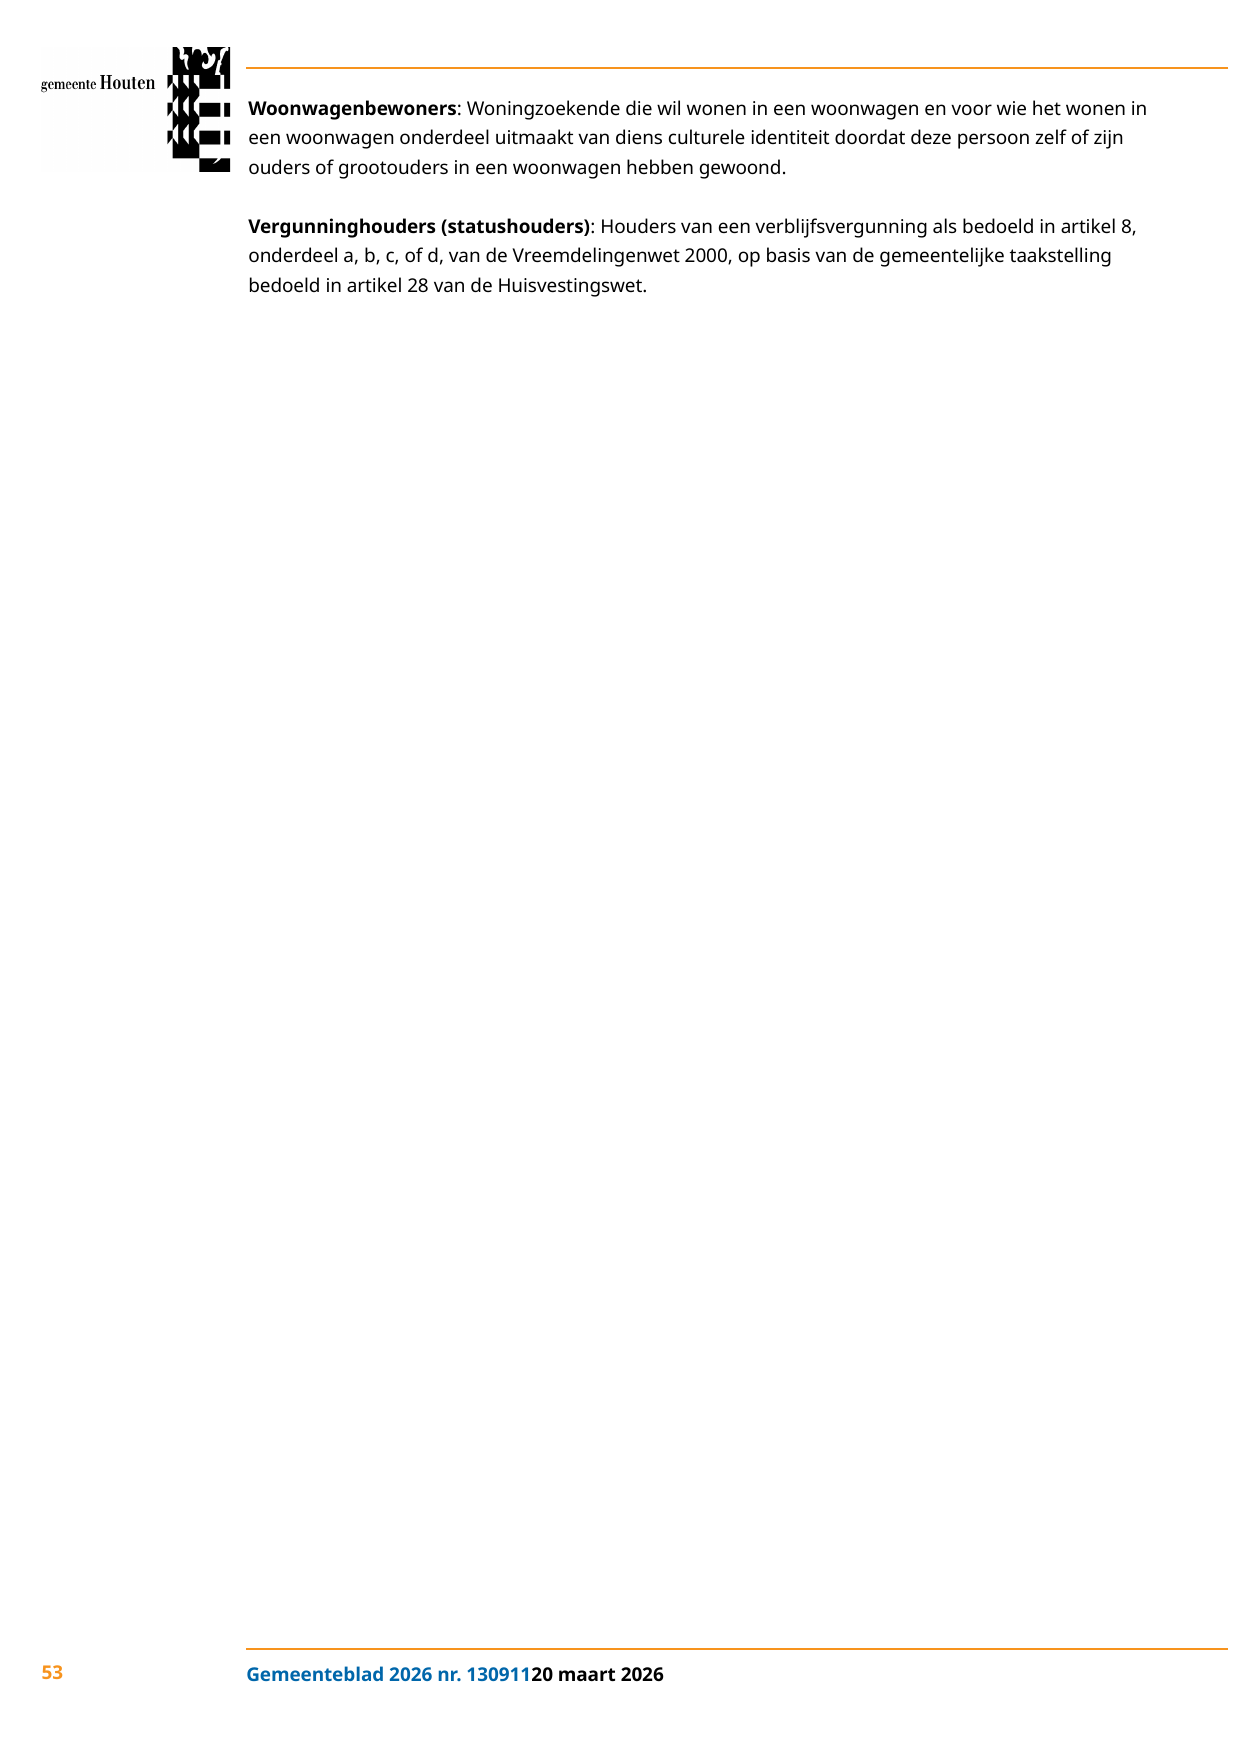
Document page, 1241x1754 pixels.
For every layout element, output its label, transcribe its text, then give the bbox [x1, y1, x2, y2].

picture [41, 47, 231, 172]
text Vergunninghouders (statushouders): Houders van een verblijfsvergunning als bedoeld in artikel 8, onderdeel a, b, c, of d, van de Vreemdelingenwet 2000, op basis van de gemeentelijke taakstelling bedoeld in artikel 28 van de Huisvestingswet. [248, 213, 1152, 298]
text Woonwagenbewoners: Woningzoekende die wil wonen in een woonwagen en voor wie het wonen in een woonwagen onderdeel uitmaakt van diens culturele identiteit doordat deze persoon zelf of zijn ouders of grootouders in een woonwagen hebben gewoond. [248, 95, 1152, 180]
